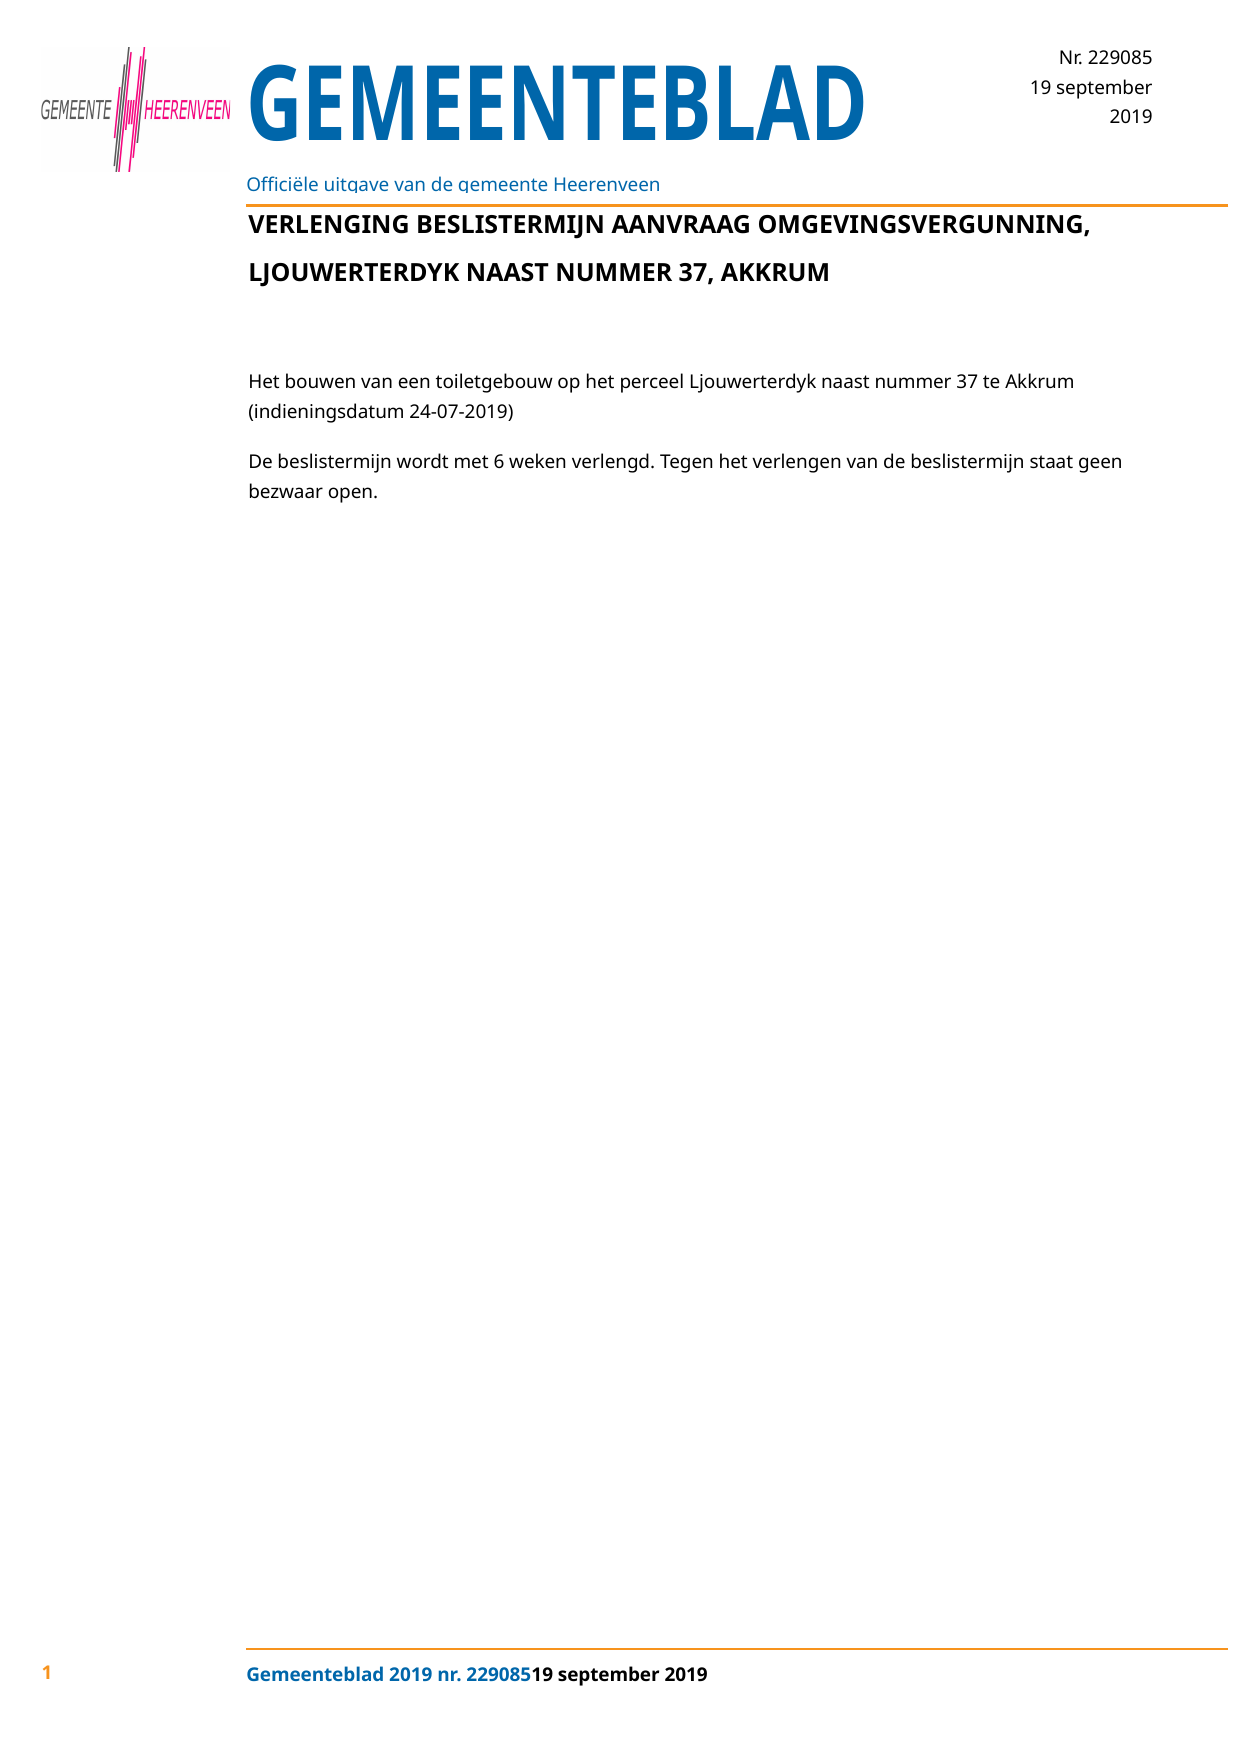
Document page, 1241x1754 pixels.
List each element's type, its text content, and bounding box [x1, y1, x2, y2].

text De beslistermijn wordt met 6 weken verlengd. Tegen het verlengen van de beslistermijn staat geen bezwaar open. [248, 448, 1152, 504]
text Het bouwen van een toiletgebouw op het perceel Ljouwerterdyk naast nummer 37 te Akkrum (indieningsdatum 24-07-2019) [248, 368, 1152, 424]
picture [41, 47, 231, 172]
text VERLENGING BESLISTERMIJN AANVRAAG OMGEVINGSVERGUNNING, LJOUWERTERDYK NAAST NUMMER 37, AKKRUM [248, 207, 1152, 288]
